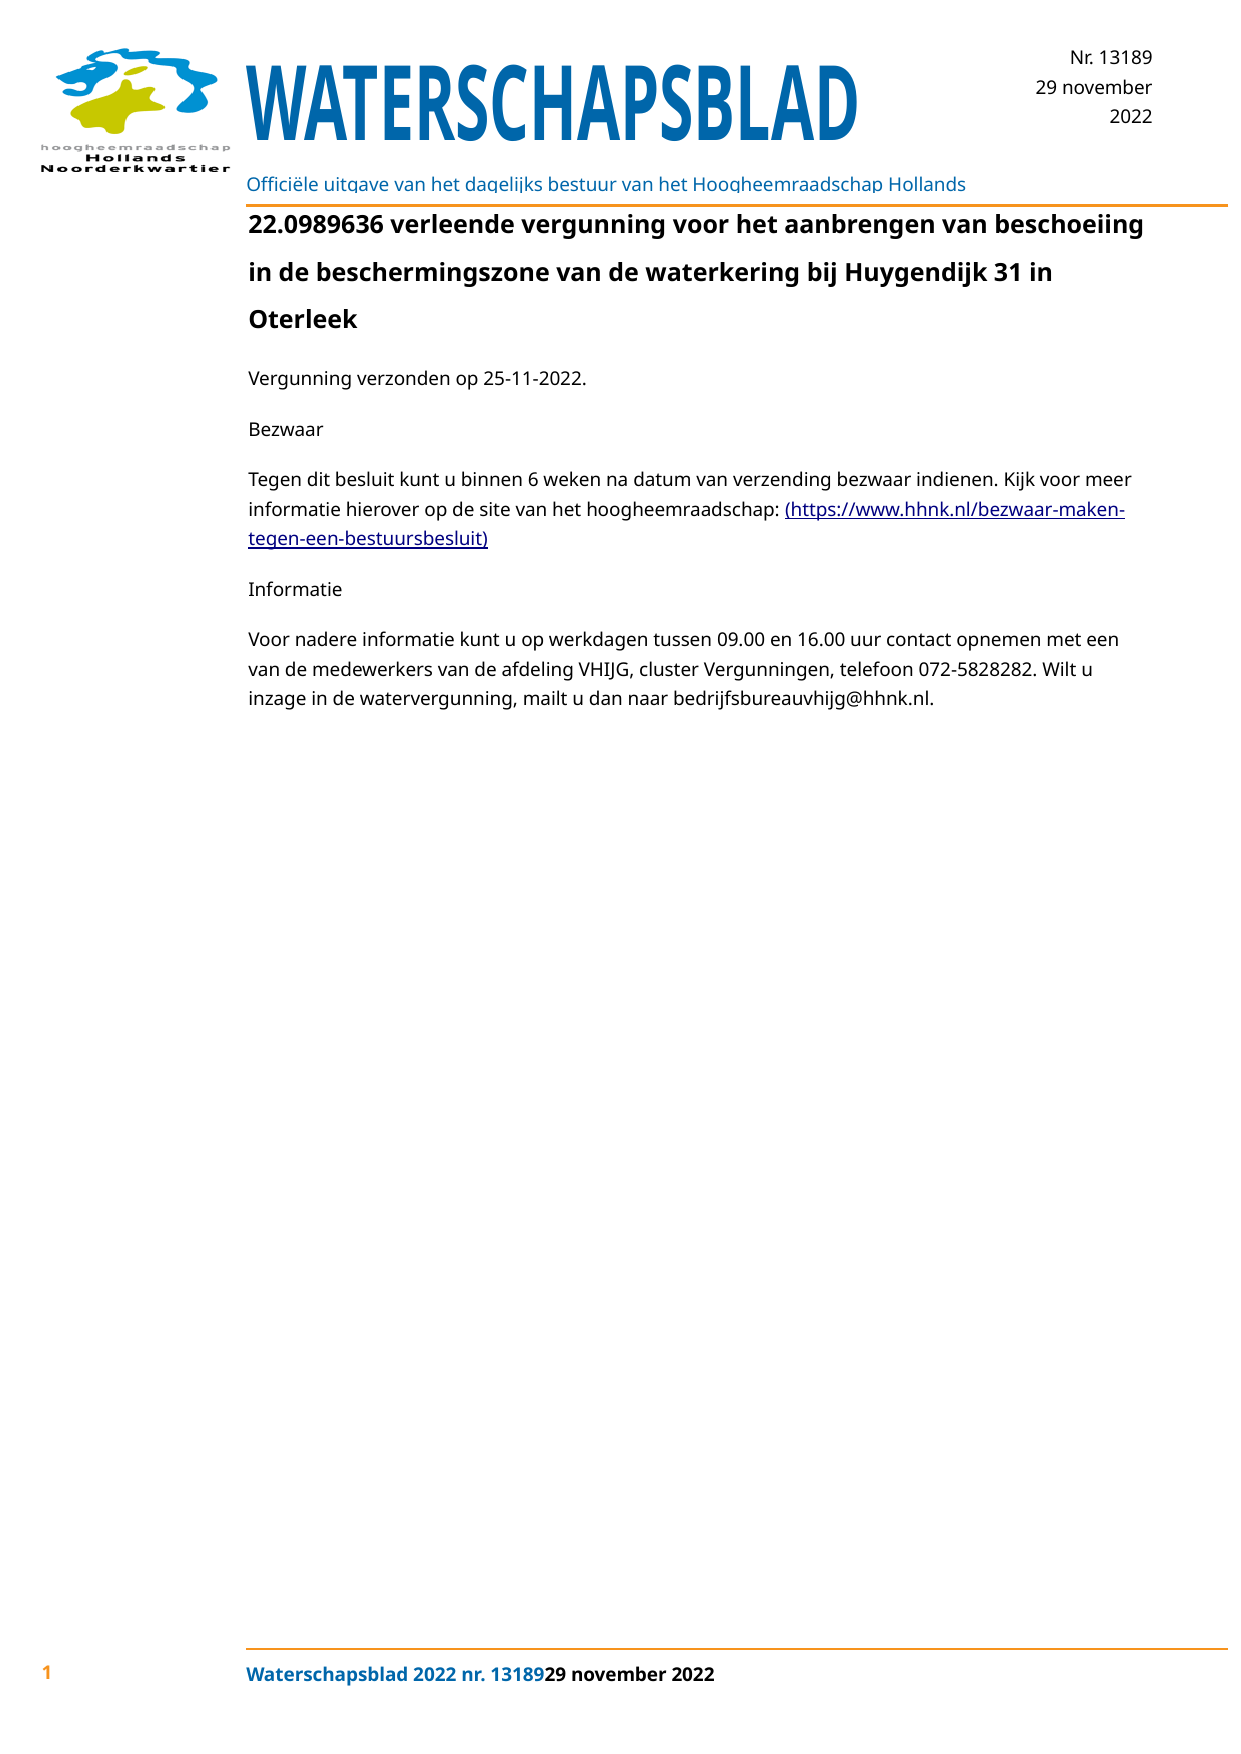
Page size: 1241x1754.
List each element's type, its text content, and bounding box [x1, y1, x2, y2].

text Vergunning verzonden op 25-11-2022. [248, 366, 1152, 391]
picture [41, 47, 231, 172]
text Voor nadere informatie kunt u op werkdagen tussen 09.00 en 16.00 uur contact opnemen met een van de medewerkers van de afdeling VHIJG, cluster Vergunningen, telefoon 072-5828282. Wilt u inzage in de watervergunning, mailt u dan naar bedrijfsbureauvhijg@hhnk.nl. [248, 626, 1152, 711]
text 22.0989636 verleende vergunning voor het aanbrengen van beschoeiing in de beschermingszone van de waterkering bij Huygendijk 31 in Oterleek [248, 207, 1152, 336]
text Bezwaar [248, 416, 1152, 442]
text Tegen dit besluit kunt u binnen 6 weken na datum van verzending bezwaar indienen. Kijk voor meer informatie hierover op de site van het hoogheemraadschap: (https://www.hhnk.nl/bezwaar-maken-tegen-een-bestuursbesluit) [248, 466, 1152, 551]
text Informatie [248, 576, 1152, 602]
